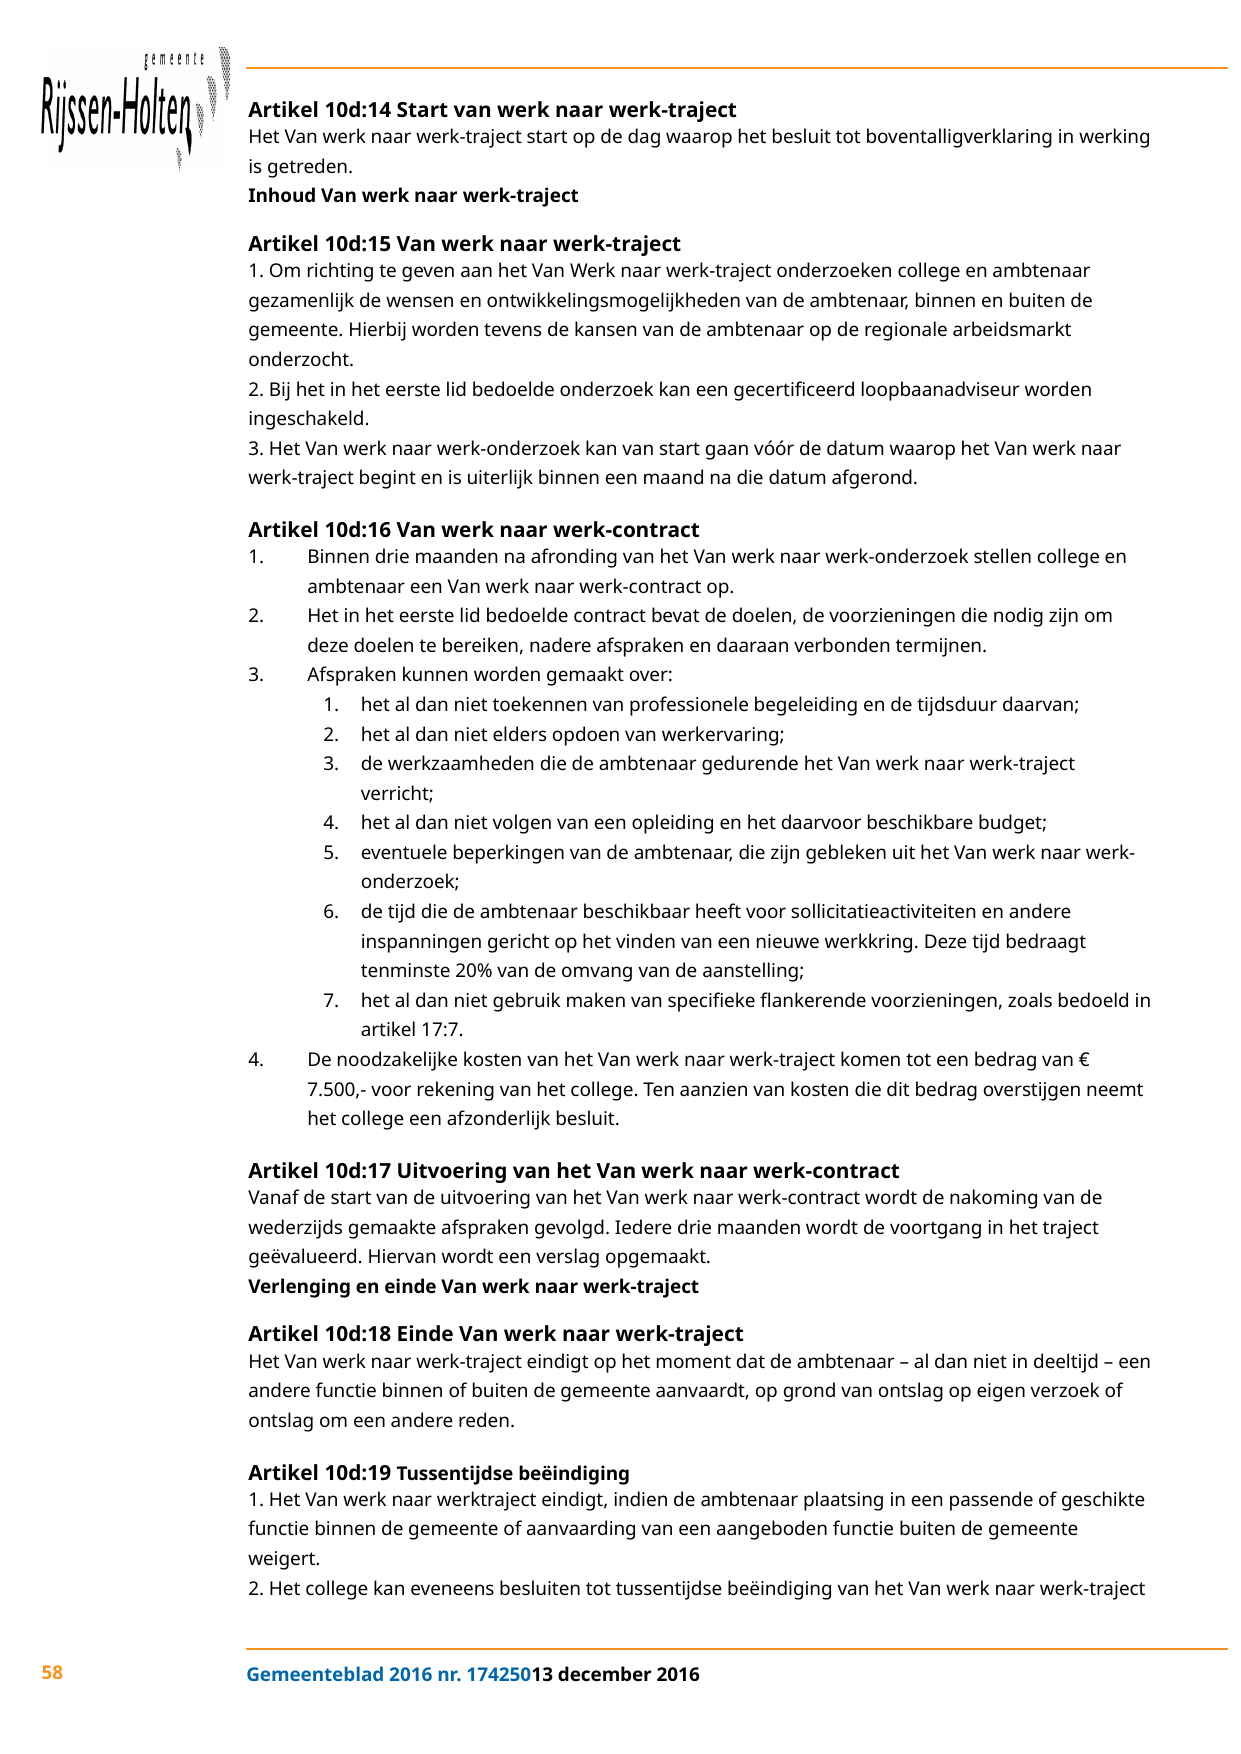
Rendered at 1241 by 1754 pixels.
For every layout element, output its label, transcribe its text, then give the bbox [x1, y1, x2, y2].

list Binnen drie maanden na afronding van het Van werk naar werk-onderzoek stellen college en ambtenaar een Van werk naar werk-contract op. [248, 543, 1152, 599]
list het al dan niet volgen van een opleiding en het daarvoor beschikbare budget; [323, 809, 1152, 835]
list het al dan niet toekennen van professionele begeleiding en de tijdsduur daarvan; [323, 691, 1152, 717]
text Artikel 10d:16 Van werk naar werk-contract [248, 515, 1152, 543]
text 1. Om richting te geven aan het Van Werk naar werk-traject onderzoeken college en ambtenaar gezamenlijk de wensen en ontwikkelingsmogelijkheden van de ambtenaar, binnen en buiten de gemeente. Hierbij worden tevens de kansen van de ambtenaar op de regionale arbeidsmarkt onderzocht. [248, 257, 1152, 372]
list Afspraken kunnen worden gemaakt over: [248, 662, 1152, 687]
text Inhoud Van werk naar werk-traject [248, 182, 1152, 208]
text Vanaf de start van de uitvoering van het Van werk naar werk-contract wordt de nakoming van de wederzijds gemaakte afspraken gevolgd. Iedere drie maanden wordt de voortgang in het traject geëvalueerd. Hiervan wordt een verslag opgemaakt. [248, 1184, 1152, 1269]
text Artikel 10d:18 Einde Van werk naar werk-traject [248, 1319, 1152, 1348]
list de tijd die de ambtenaar beschikbaar heeft voor sollicitatieactiviteiten en andere inspanningen gericht op het vinden van een nieuwe werkkring. Deze tijd bedraagt tenminste 20% van de omvang van de aanstelling; [323, 898, 1152, 983]
text 2. Bij het in het eerste lid bedoelde onderzoek kan een gecertificeerd loopbaanadviseur worden ingeschakeld. [248, 376, 1152, 431]
text Artikel 10d:14 Start van werk naar werk-traject [248, 95, 1152, 123]
text Artikel 10d:15 Van werk naar werk-traject [248, 229, 1152, 257]
picture [41, 47, 231, 172]
text Het Van werk naar werk-traject eindigt op het moment dat de ambtenaar – al dan niet in deeltijd – een andere functie binnen of buiten de gemeente aanvaardt, op grond van ontslag op eigen verzoek of ontslag om een andere reden. [248, 1348, 1152, 1433]
text 3. Het Van werk naar werk-onderzoek kan van start gaan vóór de datum waarop het Van werk naar werk-traject begint en is uiterlijk binnen een maand na die datum afgerond. [248, 435, 1152, 490]
list het al dan niet gebruik maken van specifieke flankerende voorzieningen, zoals bedoeld in artikel 17:7. [323, 987, 1152, 1042]
list De noodzakelijke kosten van het Van werk naar werk-traject komen tot een bedrag van € 7.500,- voor rekening van het college. Ten aanzien van kosten die dit bedrag overstijgen neemt het college een afzonderlijk besluit. [248, 1046, 1152, 1131]
list het al dan niet elders opdoen van werkervaring; [323, 721, 1152, 747]
list Het in het eerste lid bedoelde contract bevat de doelen, de voorzieningen die nodig zijn om deze doelen te bereiken, nadere afspraken en daaraan verbonden termijnen. [248, 602, 1152, 658]
list eventuele beperkingen van de ambtenaar, die zijn gebleken uit het Van werk naar werk-onderzoek; [323, 839, 1152, 894]
text Verlenging en einde Van werk naar werk-traject [248, 1273, 1152, 1299]
text Artikel 10d:17 Uitvoering van het Van werk naar werk-contract [248, 1156, 1152, 1184]
list de werkzaamheden die de ambtenaar gedurende het Van werk naar werk-traject verricht; [323, 750, 1152, 806]
text 2. Het college kan eveneens besluiten tot tussentijdse beëindiging van het Van werk naar werk-traject [248, 1575, 1152, 1601]
text Het Van werk naar werk-traject start op de dag waarop het besluit tot boventalligverklaring in werking is getreden. [248, 123, 1152, 178]
text Artikel 10d:19 Tussentijdse beëindiging [248, 1458, 1152, 1486]
text 1. Het Van werk naar werktraject eindigt, indien de ambtenaar plaatsing in een passende of geschikte functie binnen de gemeente of aanvaarding van een aangeboden functie buiten de gemeente weigert. [248, 1486, 1152, 1571]
